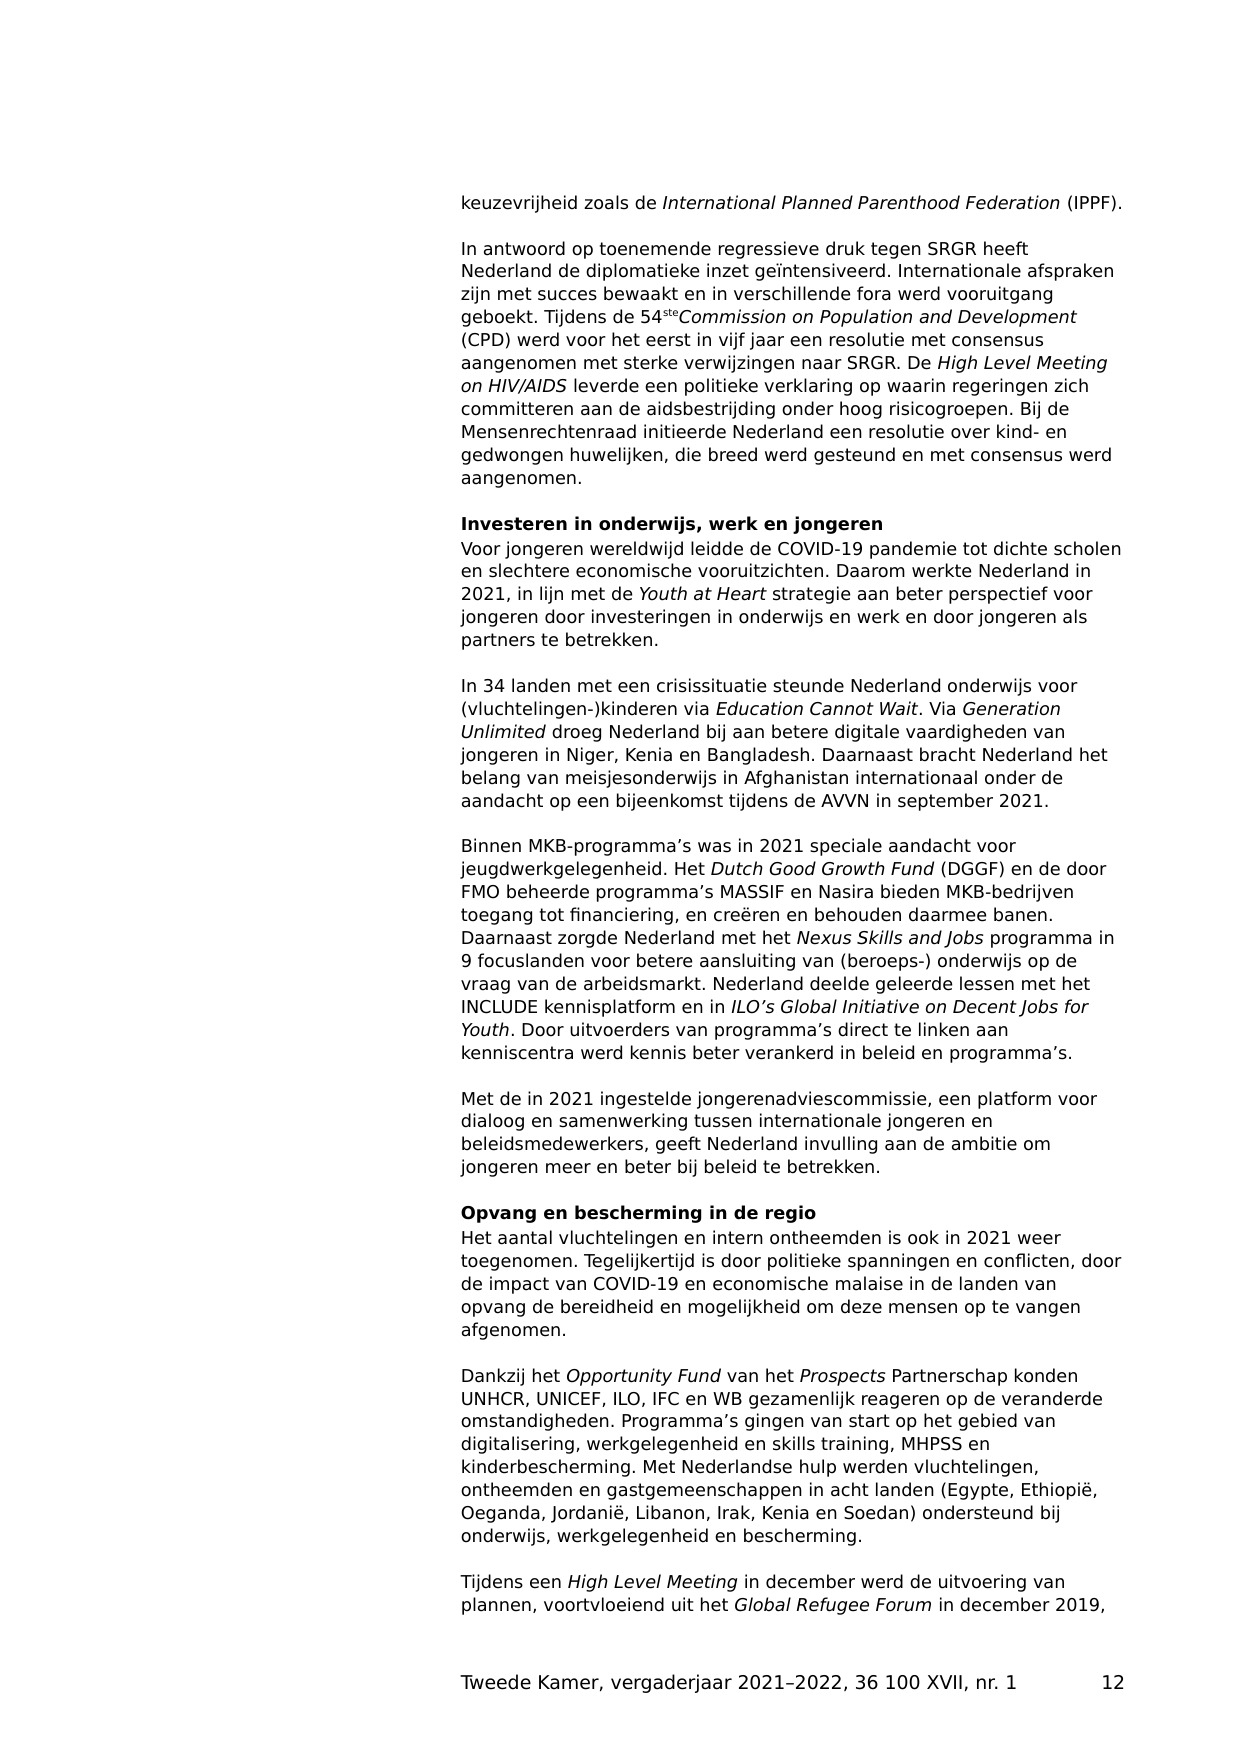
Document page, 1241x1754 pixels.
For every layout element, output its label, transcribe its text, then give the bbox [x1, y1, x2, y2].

text Tijdens een High Level Meeting in december werd de uitvoering van plannen, voortvloeiend uit het Global Refugee Forum in december 2019, [461, 1570, 1125, 1616]
text In 34 landen met een crisissituatie steunde Nederland onderwijs voor (vluchtelingen-)kinderen via Education Cannot Wait. Via Generation Unlimited droeg Nederland bij aan betere digitale vaardigheden van jongeren in Niger, Kenia en Bangladesh. Daarnaast bracht Nederland het belang van meisjesonderwijs in Afghanistan internationaal onder de aandacht op een bijeenkomst tijdens de AVVN in september 2021. [461, 674, 1125, 812]
text In antwoord op toenemende regressieve druk tegen SRGR heeft Nederland de diplomatieke inzet geïntensiveerd. Internationale afspraken zijn met succes bewaakt en in verschillende fora werd vooruitgang geboekt. Tijdens de 54steCommission on Population and Development (CPD) werd voor het eerst in vijf jaar een resolutie met consensus aangenomen met sterke verwijzingen naar SRGR. De High Level Meeting on HIV/AIDS leverde een politieke verklaring op waarin regeringen zich committeren aan de aidsbestrijding onder hoog risicogroepen. Bij de Mensenrechtenraad initieerde Nederland een resolutie over kind- en gedwongen huwelijken, die breed werd gesteund en met consensus werd aangenomen. [461, 237, 1125, 489]
text Het aantal vluchtelingen en intern ontheemden is ook in 2021 weer toegenomen. Tegelijkertijd is door politieke spanningen en conflicten, door de impact van COVID-19 en economische malaise in de landen van opvang de bereidheid en mogelijkheid om deze mensen op te vangen afgenomen. [461, 1226, 1125, 1341]
text Dankzij het Opportunity Fund van het Prospects Partnerschap konden UNHCR, UNICEF, ILO, IFC en WB gezamenlijk reageren op de veranderde omstandigheden. Programma’s gingen van start op het gebied van digitalisering, werkgelegenheid en skills training, MHPSS en kinderbescherming. Met Nederlandse hulp werden vluchtelingen, ontheemden en gastgemeenschappen in acht landen (Egypte, Ethiopië, Oeganda, Jordanië, Libanon, Irak, Kenia en Soedan) ondersteund bij onderwijs, werkgelegenheid en bescherming. [461, 1364, 1125, 1547]
text Binnen MKB-programma’s was in 2021 speciale aandacht voor jeugdwerkgelegenheid. Het Dutch Good Growth Fund (DGGF) en de door FMO beheerde programma’s MASSIF en Nasira bieden MKB-bedrijven toegang tot financiering, en creëren en behouden daarmee banen. Daarnaast zorgde Nederland met het Nexus Skills and Jobs programma in 9 focuslanden voor betere aansluiting van (beroeps-) onderwijs op de vraag van de arbeidsmarkt. Nederland deelde geleerde lessen met het INCLUDE kennisplatform en in ILO’s Global Initiative on Decent Jobs for Youth. Door uitvoerders van programma’s direct te linken aan kenniscentra werd kennis beter verankerd in beleid en programma’s. [461, 834, 1125, 1064]
text Investeren in onderwijs, werk en jongeren [461, 512, 1125, 534]
text keuzevrijheid zoals de International Planned Parenthood Federation (IPPF). [461, 191, 1125, 214]
text Voor jongeren wereldwijd leidde de COVID-19 pandemie tot dichte scholen en slechtere economische vooruitzichten. Daarom werkte Nederland in 2021, in lijn met de Youth at Heart strategie aan beter perspectief voor jongeren door investeringen in onderwijs en werk en door jongeren als partners te betrekken. [461, 537, 1125, 651]
text Met de in 2021 ingestelde jongerenadviescommissie, een platform voor dialoog en samenwerking tussen internationale jongeren en beleidsmedewerkers, geeft Nederland invulling aan de ambitie om jongeren meer en beter bij beleid te betrekken. [461, 1087, 1125, 1178]
text Opvang en bescherming in de regio [461, 1201, 1125, 1224]
